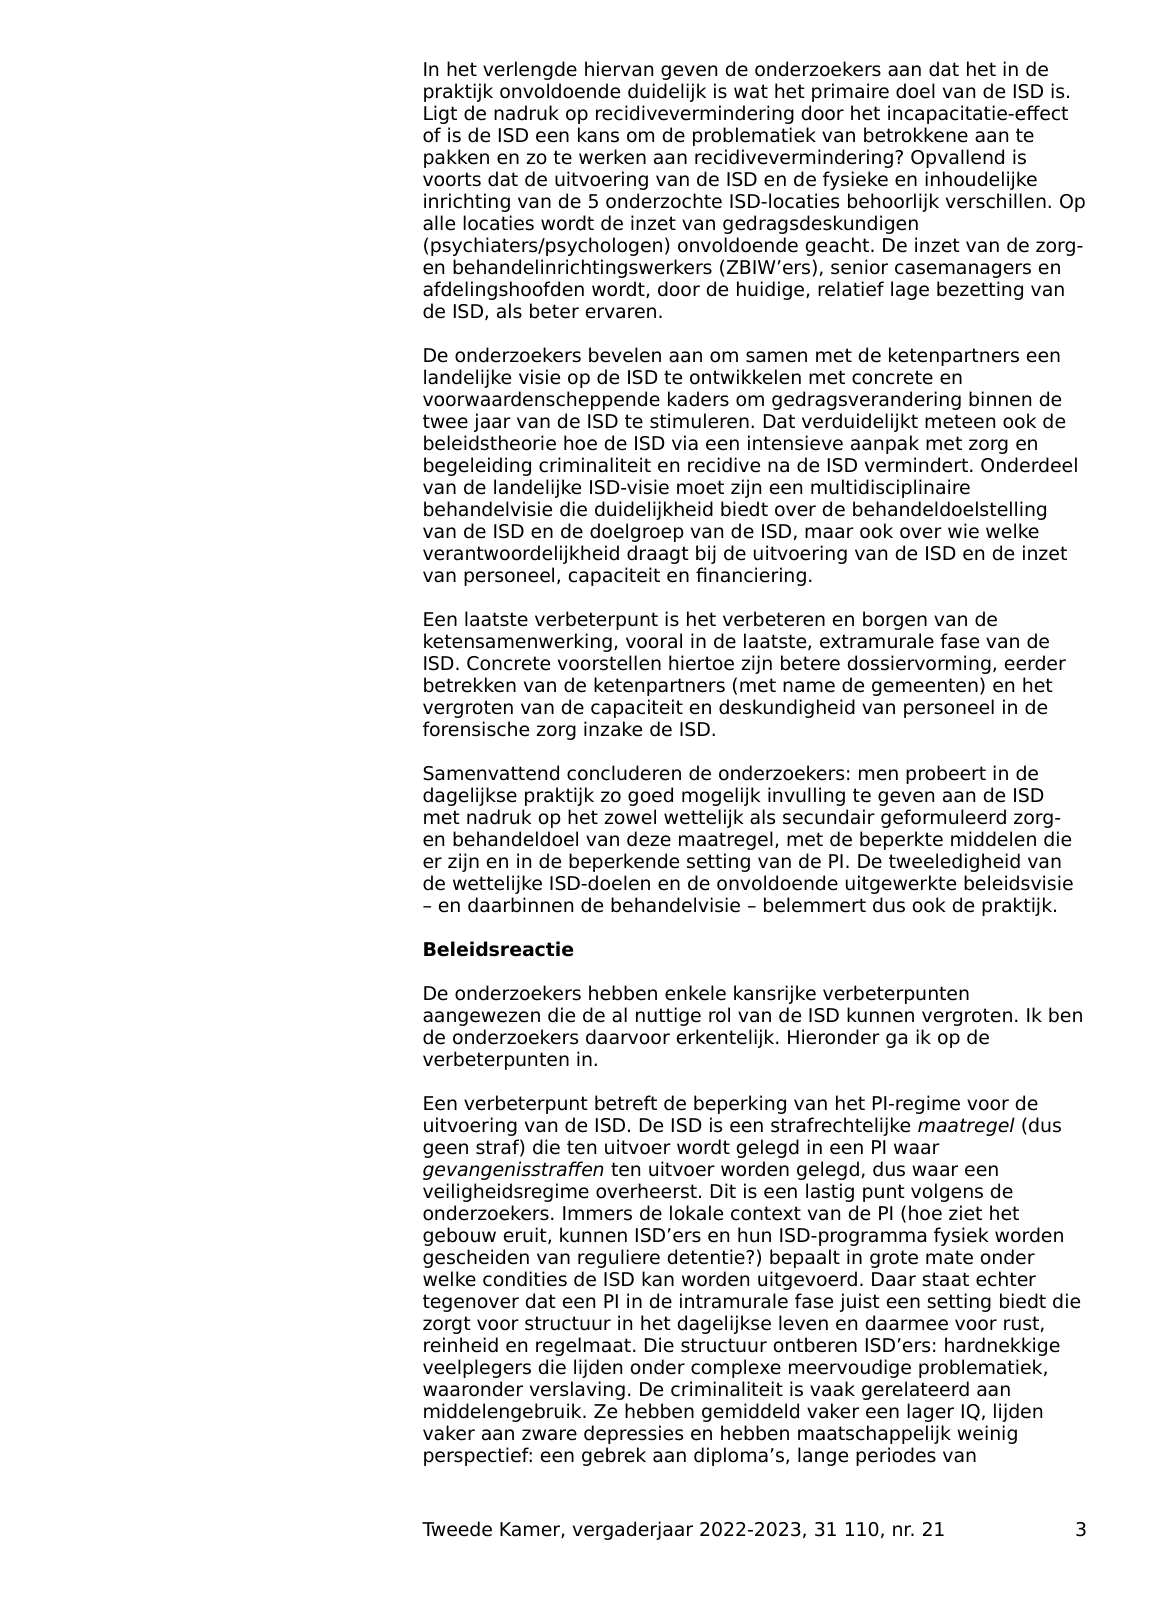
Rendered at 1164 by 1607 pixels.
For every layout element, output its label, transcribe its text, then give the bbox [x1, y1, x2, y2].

subtitle Beleidsreactie [422, 939, 1087, 961]
text De onderzoekers hebben enkele kansrijke verbeterpunten aangewezen die de al nuttige rol van de ISD kunnen vergroten. Ik ben de onderzoekers daarvoor erkentelijk. Hieronder ga ik op de verbeterpunten in. [422, 983, 1087, 1071]
text In het verlengde hiervan geven de onderzoekers aan dat het in de praktijk onvoldoende duidelijk is wat het primaire doel van de ISD is. Ligt de nadruk op recidivevermindering door het incapacitatie-effect of is de ISD een kans om de problematiek van betrokkene aan te pakken en zo te werken aan recidivevermindering? Opvallend is voorts dat de uitvoering van de ISD en de fysieke en inhoudelijke inrichting van de 5 onderzochte ISD-locaties behoorlijk verschillen. Op alle locaties wordt de inzet van gedragsdeskundigen (psychiaters/psychologen) onvoldoende geacht. De inzet van de zorg- en behandelinrichtingswerkers (ZBIW’ers), senior casemanagers en afdelingshoofden wordt, door de huidige, relatief lage bezetting van de ISD, als beter ervaren. [422, 59, 1087, 323]
text De onderzoekers bevelen aan om samen met de ketenpartners een landelijke visie op de ISD te ontwikkelen met concrete en voorwaardenscheppende kaders om gedragsverandering binnen de twee jaar van de ISD te stimuleren. Dat verduidelijkt meteen ook de beleidstheorie hoe de ISD via een intensieve aanpak met zorg en begeleiding criminaliteit en recidive na de ISD vermindert. Onderdeel van de landelijke ISD-visie moet zijn een multidisciplinaire behandelvisie die duidelijkheid biedt over de behandeldoelstelling van de ISD en de doelgroep van de ISD, maar ook over wie welke verantwoordelijkheid draagt bij de uitvoering van de ISD en de inzet van personeel, capaciteit en financiering. [422, 345, 1087, 587]
text Samenvattend concluderen de onderzoekers: men probeert in de dagelijkse praktijk zo goed mogelijk invulling te geven aan de ISD met nadruk op het zowel wettelijk als secundair geformuleerd zorg- en behandeldoel van deze maatregel, met de beperkte middelen die er zijn en in de beperkende setting van de PI. De tweeledigheid van de wettelijke ISD-doelen en de onvoldoende uitgewerkte beleidsvisie – en daarbinnen de behandelvisie – belemmert dus ook de praktijk. [422, 763, 1087, 917]
text Een verbeterpunt betreft de beperking van het PI-regime voor de uitvoering van de ISD. De ISD is een strafrechtelijke maatregel (dus geen straf) die ten uitvoer wordt gelegd in een PI waar gevangenisstraffen ten uitvoer worden gelegd, dus waar een veiligheidsregime overheerst. Dit is een lastig punt volgens de onderzoekers. Immers de lokale context van de PI (hoe ziet het gebouw eruit, kunnen ISD’ers en hun ISD-programma fysiek worden gescheiden van reguliere detentie?) bepaalt in grote mate onder welke condities de ISD kan worden uitgevoerd. Daar staat echter tegenover dat een PI in de intramurale fase juist een setting biedt die zorgt voor structuur in het dagelijkse leven en daarmee voor rust, reinheid en regelmaat. Die structuur ontberen ISD’ers: hardnekkige veelplegers die lijden onder complexe meervoudige problematiek, waaronder verslaving. De criminaliteit is vaak gerelateerd aan middelengebruik. Ze hebben gemiddeld vaker een lager IQ, lijden vaker aan zware depressies en hebben maatschappelijk weinig perspectief: een gebrek aan diploma’s, lange periodes van [422, 1093, 1087, 1467]
text Een laatste verbeterpunt is het verbeteren en borgen van de ketensamenwerking, vooral in de laatste, extramurale fase van de ISD. Concrete voorstellen hiertoe zijn betere dossiervorming, eerder betrekken van de ketenpartners (met name de gemeenten) en het vergroten van de capaciteit en deskundigheid van personeel in de forensische zorg inzake de ISD. [422, 609, 1087, 741]
